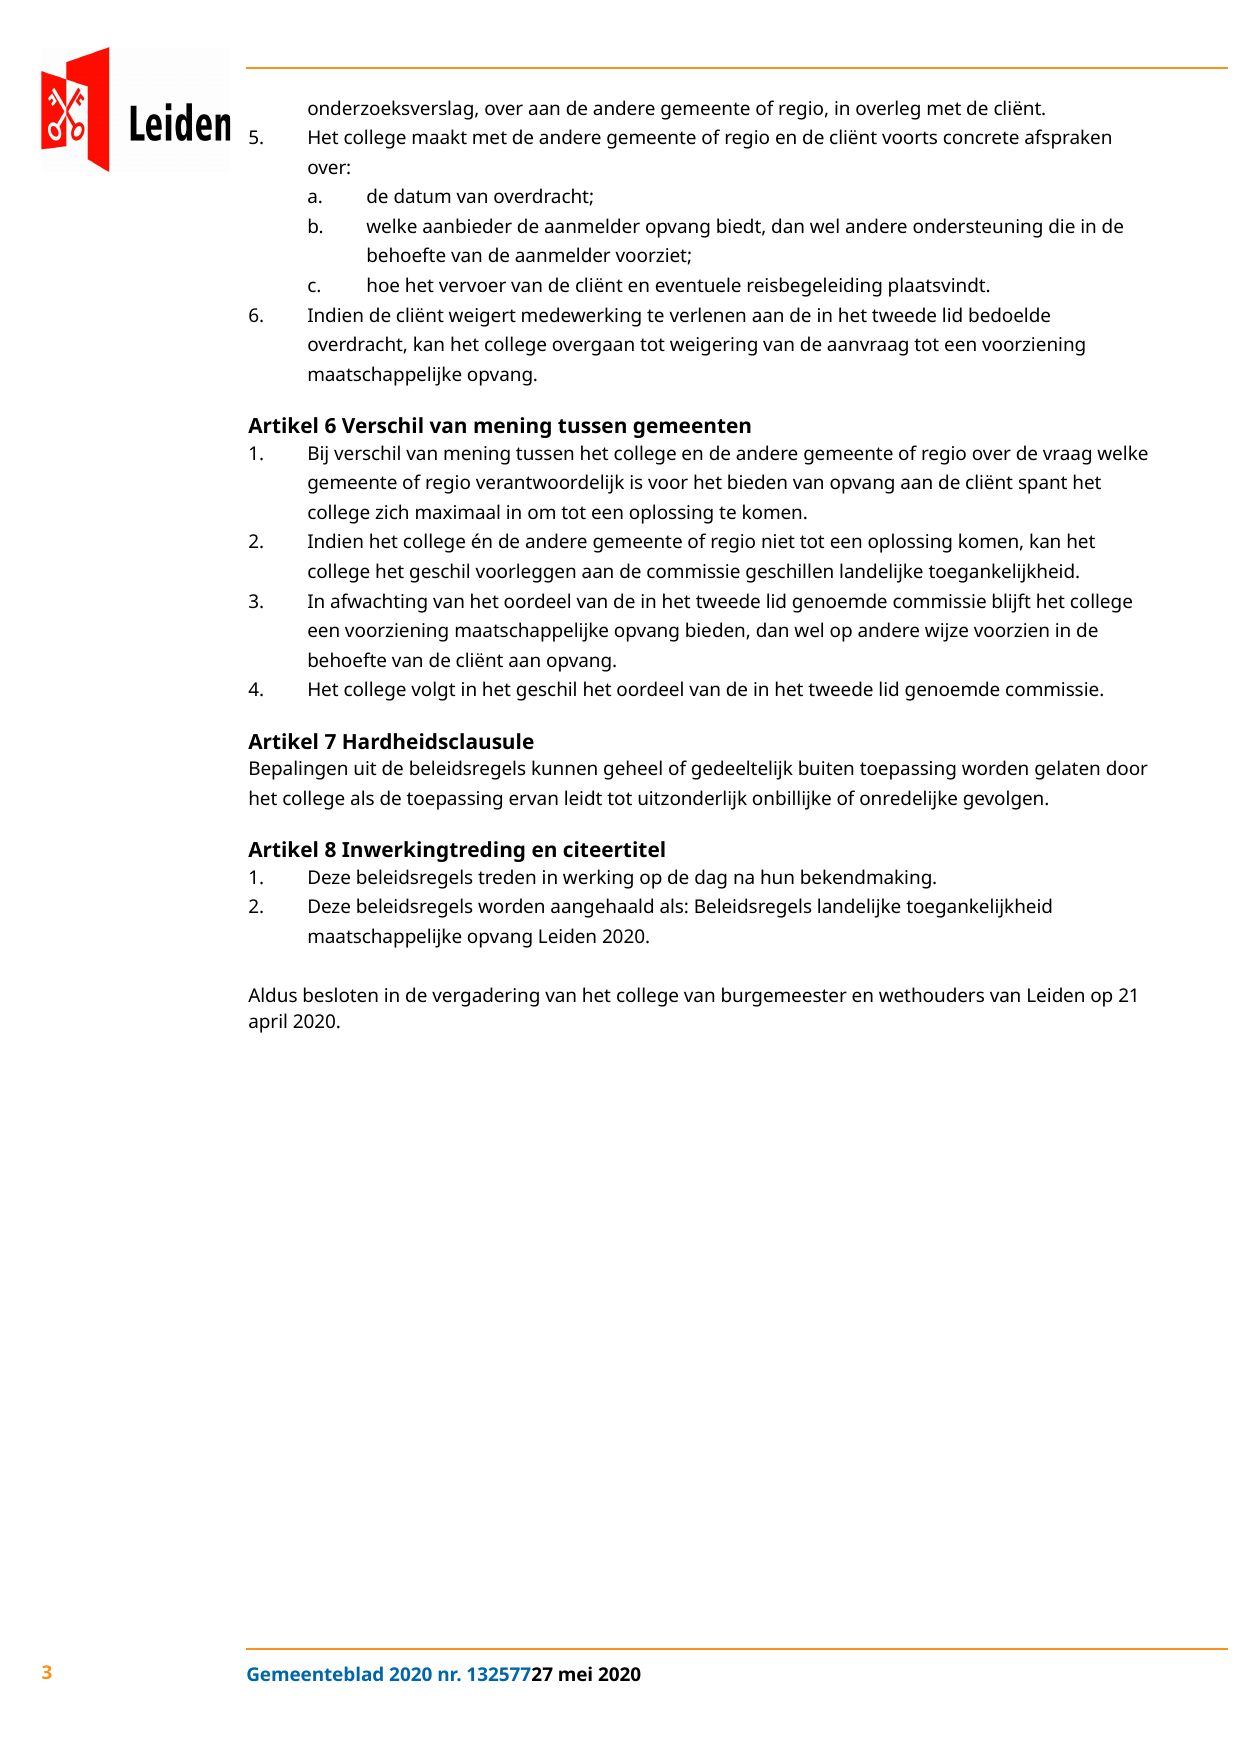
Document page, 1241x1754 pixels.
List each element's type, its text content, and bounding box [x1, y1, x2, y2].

list Deze beleidsregels worden aangehaald als: Beleidsregels landelijke toegankelijkheid maatschappelijke opvang Leiden 2020. [248, 893, 1152, 949]
list Het college volgt in het geschil het oordeel van de in het tweede lid genoemde commissie. [248, 677, 1152, 702]
list welke aanbieder de aanmelder opvang biedt, dan wel andere ondersteuning die in de behoefte van de aanmelder voorziet; [307, 213, 1152, 268]
text Aldus besloten in de vergadering van het college van burgemeester en wethouders van Leiden op 21 april 2020. [248, 982, 1152, 1034]
list Bij verschil van mening tussen het college en de andere gemeente of regio over de vraag welke gemeente of regio verantwoordelijk is voor het bieden van opvang aan de cliënt spant het college zich maximaal in om tot een oplossing te komen. [248, 440, 1152, 525]
list In afwachting van het oordeel van de in het tweede lid genoemde commissie blijft het college een voorziening maatschappelijke opvang bieden, dan wel op andere wijze voorzien in de behoefte van de cliënt aan opvang. [248, 588, 1152, 673]
list hoe het vervoer van de cliënt en eventuele reisbegeleiding plaatsvindt. [307, 272, 1152, 298]
list de datum van overdracht; [307, 183, 1152, 209]
text Bepalingen uit de beleidsregels kunnen geheel of gedeeltelijk buiten toepassing worden gelaten door het college als de toepassing ervan leidt tot uitzonderlijk onbillijke of onredelijke gevolgen. [248, 755, 1152, 811]
picture [41, 47, 231, 172]
list onderzoeksverslag, over aan de andere gemeente of regio, in overleg met de cliënt. [248, 95, 1152, 121]
list Indien de cliënt weigert medewerking te verlenen aan de in het tweede lid bedoelde overdracht, kan het college overgaan tot weigering van de aanvraag tot een voorziening maatschappelijke opvang. [248, 302, 1152, 387]
text Artikel 6 Verschil van mening tussen gemeenten [248, 411, 1152, 440]
text Artikel 8 Inwerkingtreding en citeertitel [248, 835, 1152, 864]
list Deze beleidsregels treden in werking op de dag na hun bekendmaking. [248, 864, 1152, 889]
list Indien het college én de andere gemeente of regio niet tot een oplossing komen, kan het college het geschil voorleggen aan de commissie geschillen landelijke toegankelijkheid. [248, 529, 1152, 584]
list Het college maakt met de andere gemeente of regio en de cliënt voorts concrete afspraken over: [248, 124, 1152, 180]
text Artikel 7 Hardheidsclausule [248, 727, 1152, 755]
